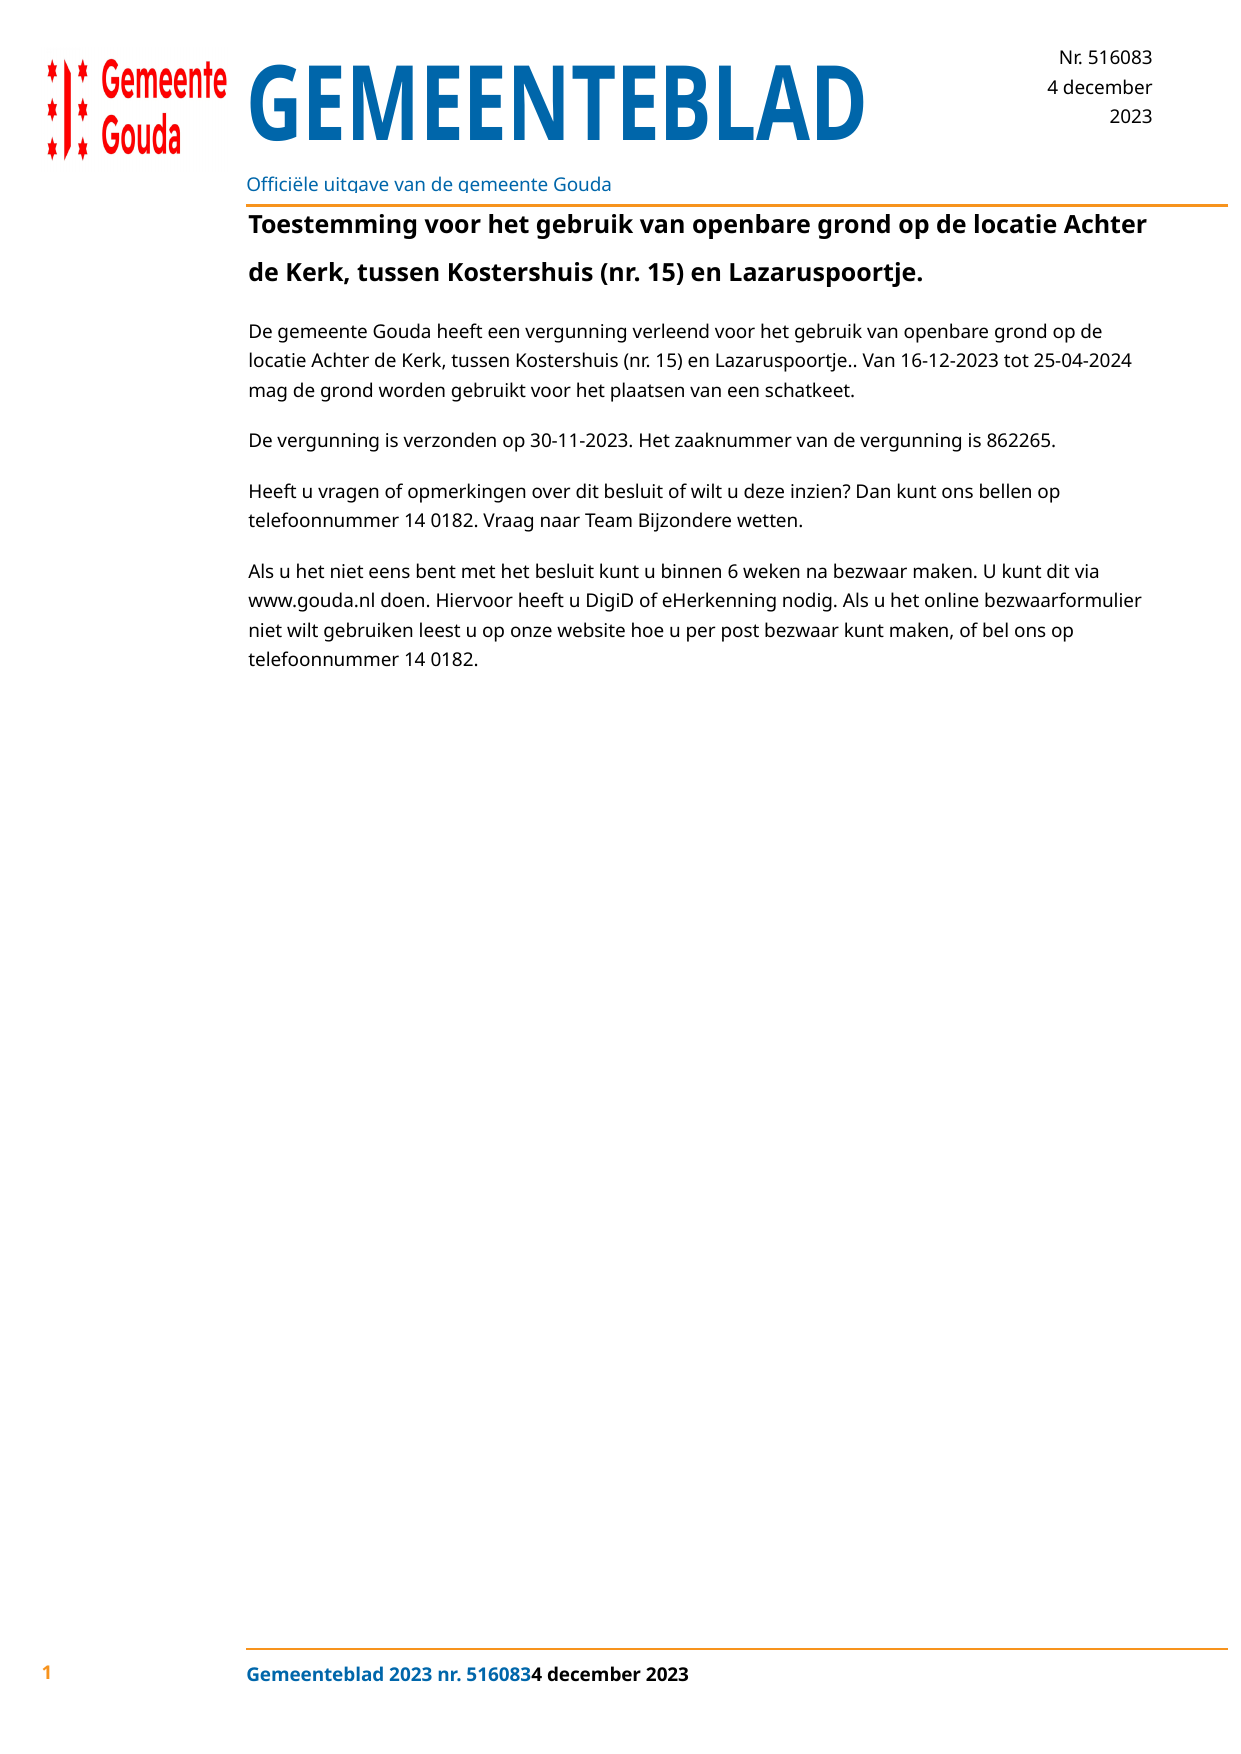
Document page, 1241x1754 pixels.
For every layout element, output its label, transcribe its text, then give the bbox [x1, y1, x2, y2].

text Toestemming voor het gebruik van openbare grond op de locatie Achter de Kerk, tussen Kostershuis (nr. 15) en Lazaruspoortje. [248, 207, 1152, 288]
text Heeft u vragen of opmerkingen over dit besluit of wilt u deze inzien? Dan kunt ons bellen op telefoonnummer 14 0182. Vraag naar Team Bijzondere wetten. [248, 478, 1152, 533]
picture [41, 47, 231, 172]
text De gemeente Gouda heeft een vergunning verleend voor het gebruik van openbare grond op de locatie Achter de Kerk, tussen Kostershuis (nr. 15) en Lazaruspoortje.. Van 16-12-2023 tot 25-04-2024 mag de grond worden gebruikt voor het plaatsen van een schatkeet. [248, 318, 1152, 403]
text De vergunning is verzonden op 30-11-2023. Het zaaknummer van de vergunning is 862265. [248, 427, 1152, 453]
text Als u het niet eens bent met het besluit kunt u binnen 6 weken na bezwaar maken. U kunt dit via www.gouda.nl doen. Hiervoor heeft u DigiD of eHerkenning nodig. Als u het online bezwaarformulier niet wilt gebruiken leest u op onze website hoe u per post bezwaar kunt maken, of bel ons op telefoonnummer 14 0182. [248, 558, 1152, 672]
